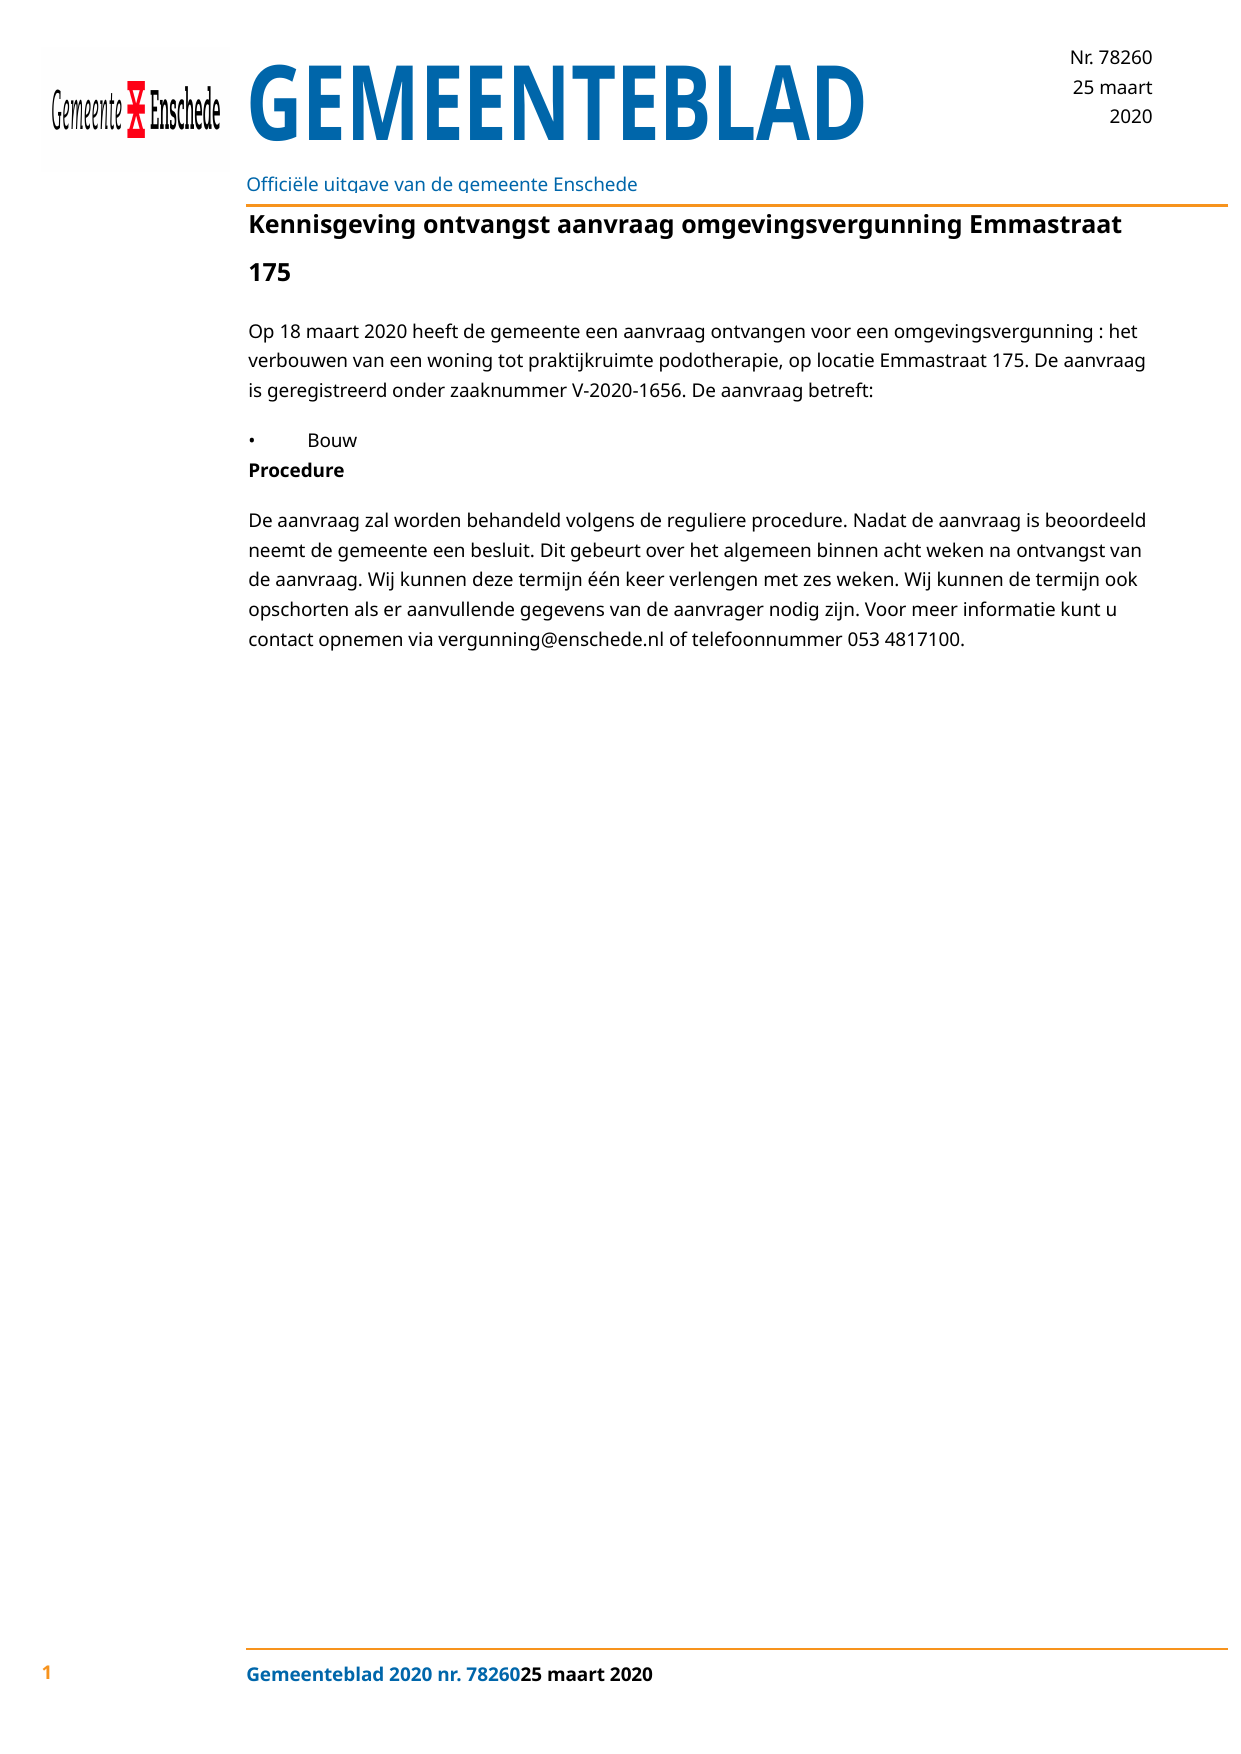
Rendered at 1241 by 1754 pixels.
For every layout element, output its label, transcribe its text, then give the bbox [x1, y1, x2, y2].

text Kennisgeving ontvangst aanvraag omgevingsvergunning Emmastraat 175 [248, 207, 1152, 288]
text Op 18 maart 2020 heeft de gemeente een aanvraag ontvangen voor een omgevingsvergunning : het verbouwen van een woning tot praktijkruimte podotherapie, op locatie Emmastraat 175. De aanvraag is geregistreerd onder zaaknummer V-2020-1656. De aanvraag betreft: [248, 318, 1152, 403]
picture [41, 47, 231, 172]
text Procedure [248, 457, 1152, 483]
text De aanvraag zal worden behandeld volgens de reguliere procedure. Nadat de aanvraag is beoordeeld neemt de gemeente een besluit. Dit gebeurt over het algemeen binnen acht weken na ontvangst van de aanvraag. Wij kunnen deze termijn één keer verlengen met zes weken. Wij kunnen de termijn ook opschorten als er aanvullende gegevens van de aanvrager nodig zijn. Voor meer informatie kunt u contact opnemen via vergunning@enschede.nl of telefoonnummer 053 4817100. [248, 507, 1152, 652]
list Bouw [248, 427, 1152, 453]
